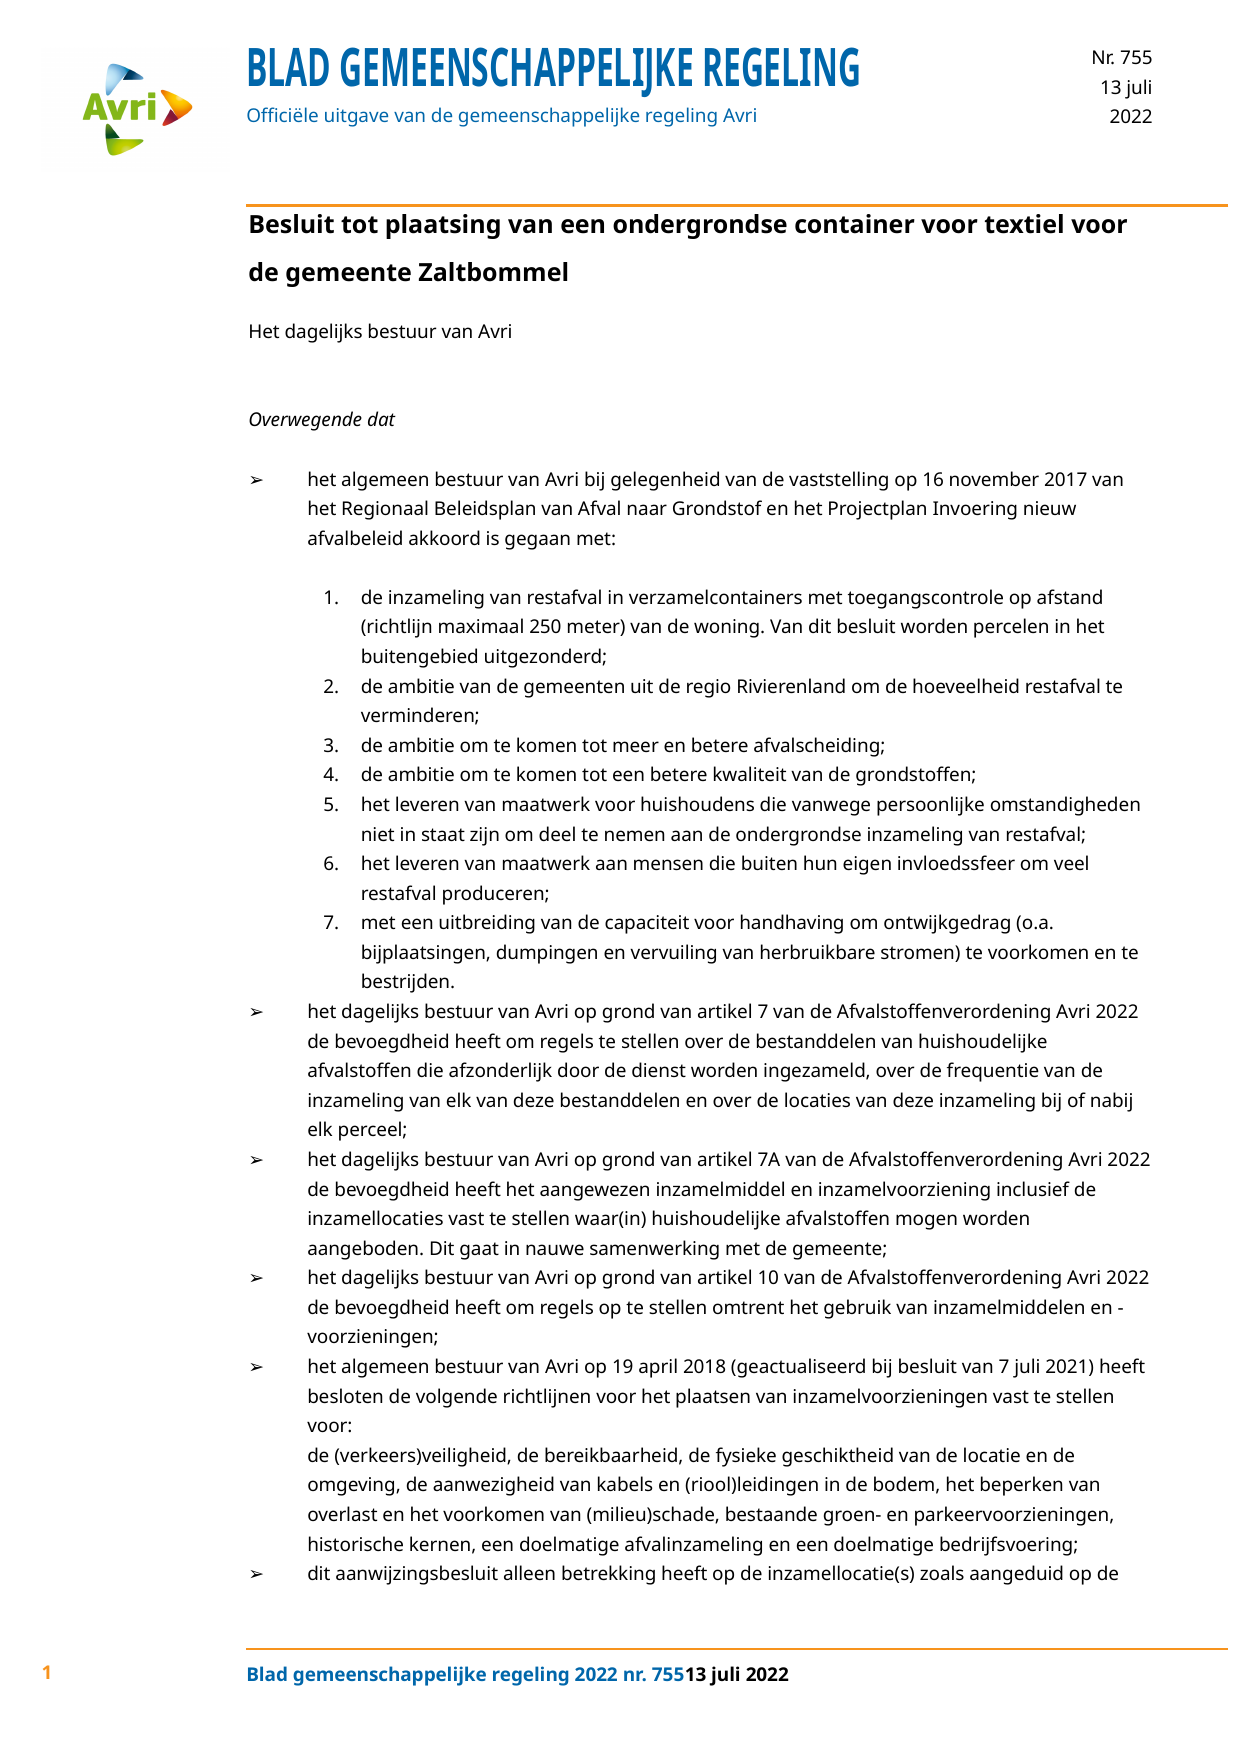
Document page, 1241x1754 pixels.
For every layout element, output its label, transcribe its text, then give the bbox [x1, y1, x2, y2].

list het algemeen bestuur van Avri op 19 april 2018 (geactualiseerd bij besluit van 7 juli 2021) heeft besloten de volgende richtlijnen voor het plaatsen van inzamelvoorzieningen vast te stellen voor: [248, 1353, 1152, 1438]
text Overwegende dat [248, 407, 1152, 432]
list de ambitie om te komen tot meer en betere afvalscheiding; [323, 732, 1152, 758]
list de ambitie van de gemeenten uit de regio Rivierenland om de hoeveelheid restafval te verminderen; [323, 673, 1152, 728]
list het dagelijks bestuur van Avri op grond van artikel 7 van de Afvalstoffenverordening Avri 2022 de bevoegdheid heeft om regels te stellen over de bestanddelen van huishoudelijke afvalstoffen die afzonderlijk door de dienst worden ingezameld, over de frequentie van de inzameling van elk van deze bestanddelen en over de locaties van deze inzameling bij of nabij elk perceel; [248, 998, 1152, 1142]
list het leveren van maatwerk voor huishoudens die vanwege persoonlijke omstandigheden niet in staat zijn om deel te nemen aan de ondergrondse inzameling van restafval; [323, 791, 1152, 847]
list de ambitie om te komen tot een betere kwaliteit van de grondstoffen; [323, 762, 1152, 787]
text Besluit tot plaatsing van een ondergrondse container voor textiel voor de gemeente Zaltbommel [248, 207, 1152, 288]
list het algemeen bestuur van Avri bij gelegenheid van de vaststelling op 16 november 2017 van het Regionaal Beleidsplan van Afval naar Grondstof en het Projectplan Invoering nieuw afvalbeleid akkoord is gegaan met: [248, 466, 1152, 551]
list dit aanwijzingsbesluit alleen betrekking heeft op de inzamellocatie(s) zoals aangeduid op de [248, 1560, 1152, 1586]
list het leveren van maatwerk aan mensen die buiten hun eigen invloedssfeer om veel restafval produceren; [323, 850, 1152, 906]
list het dagelijks bestuur van Avri op grond van artikel 10 van de Afvalstoffenverordening Avri 2022 de bevoegdheid heeft om regels op te stellen omtrent het gebruik van inzamelmiddelen en -voorzieningen; [248, 1264, 1152, 1349]
picture [41, 47, 231, 172]
list het dagelijks bestuur van Avri op grond van artikel 7A van de Afvalstoffenverordening Avri 2022 de bevoegdheid heeft het aangewezen inzamelmiddel en inzamelvoorziening inclusief de inzamellocaties vast te stellen waar(in) huishoudelijke afvalstoffen mogen worden aangeboden. Dit gaat in nauwe samenwerking met de gemeente; [248, 1146, 1152, 1261]
list de (verkeers)veiligheid, de bereikbaarheid, de fysieke geschiktheid van de locatie en de omgeving, de aanwezigheid van kabels en (riool)leidingen in de bodem, het beperken van overlast en het voorkomen van (milieu)schade, bestaande groen- en parkeervoorzieningen, historische kernen, een doelmatige afvalinzameling en een doelmatige bedrijfsvoering; [248, 1442, 1152, 1557]
list met een uitbreiding van de capaciteit voor handhaving om ontwijkgedrag (o.a. bijplaatsingen, dumpingen en vervuiling van herbruikbare stromen) te voorkomen en te bestrijden. [323, 909, 1152, 994]
text Het dagelijks bestuur van Avri [248, 318, 1152, 344]
list de inzameling van restafval in verzamelcontainers met toegangscontrole op afstand (richtlijn maximaal 250 meter) van de woning. Van dit besluit worden percelen in het buitengebied uitgezonderd; [323, 584, 1152, 669]
